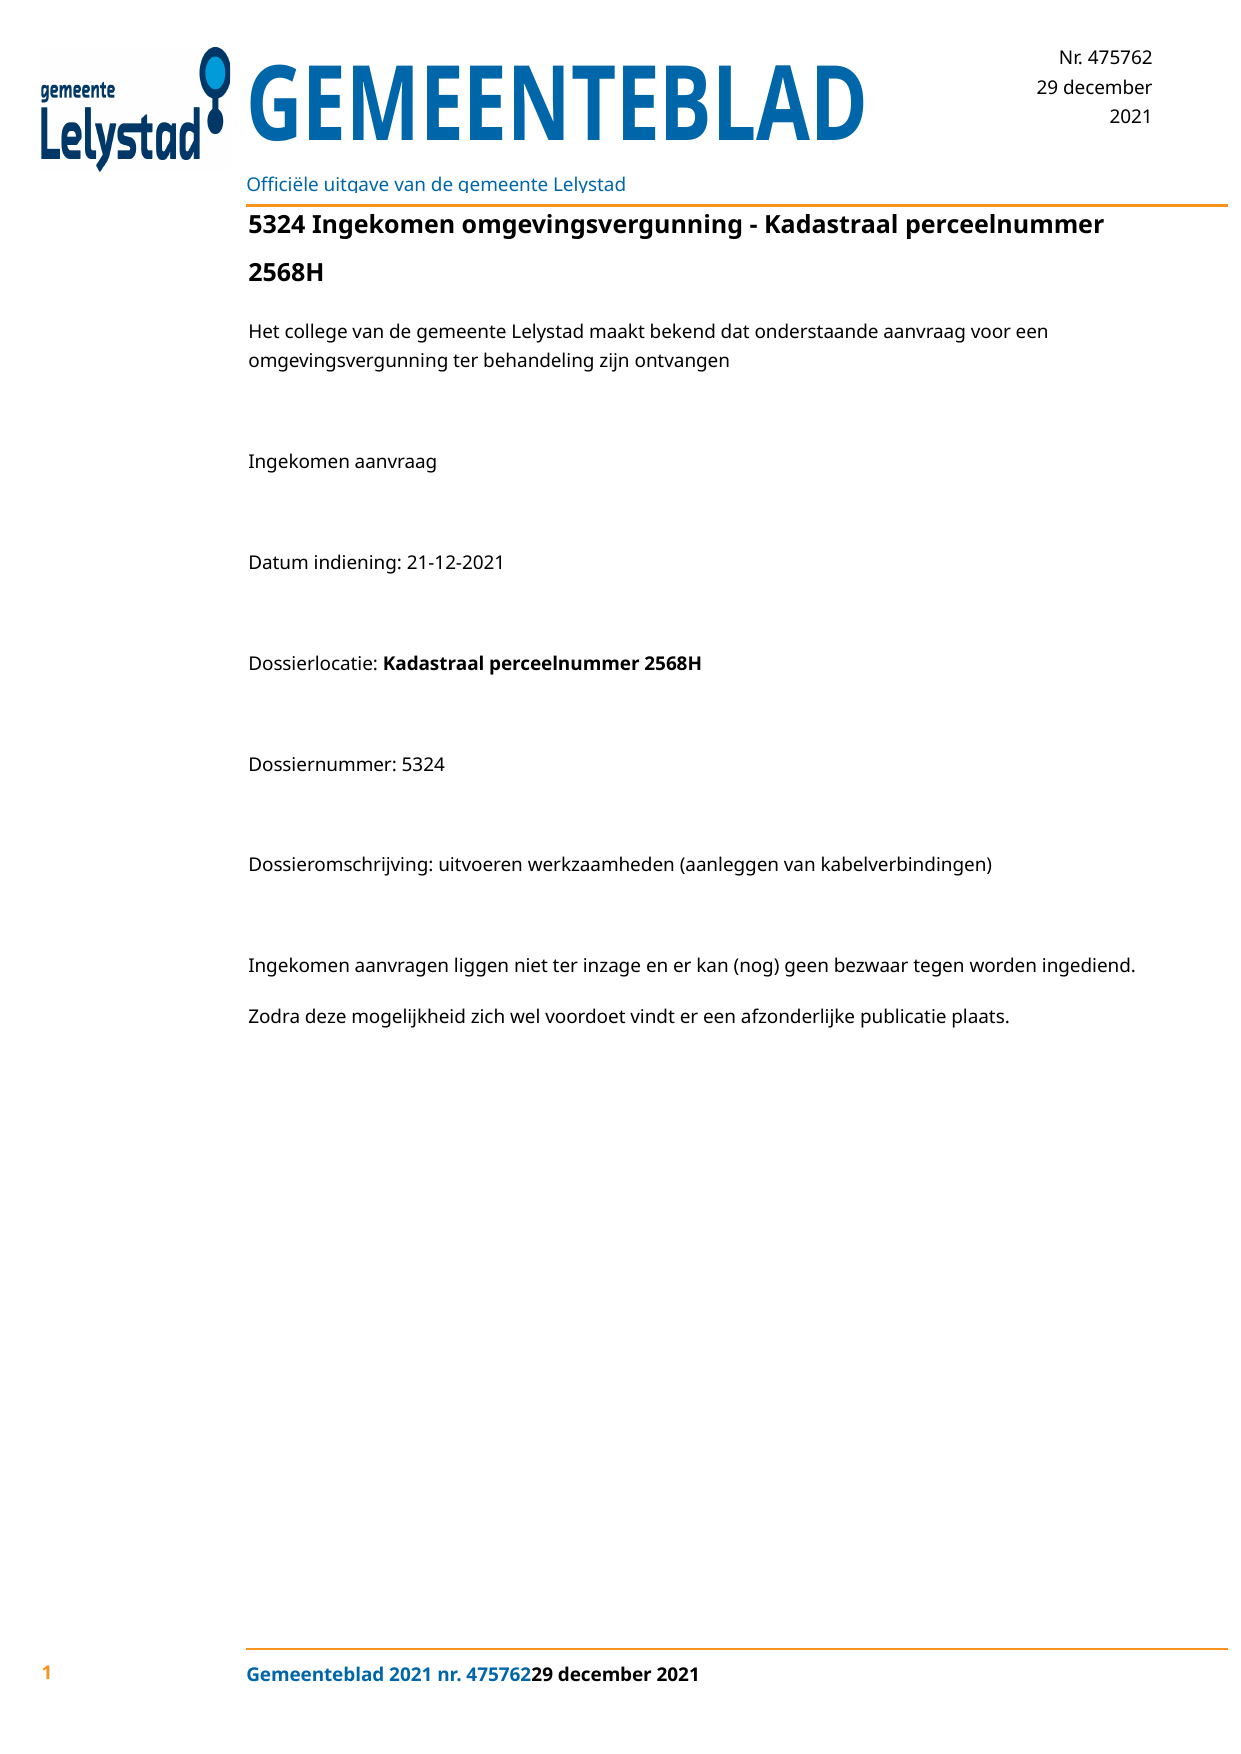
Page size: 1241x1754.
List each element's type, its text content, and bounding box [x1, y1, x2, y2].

text Ingekomen aanvragen liggen niet ter inzage en er kan (nog) geen bezwaar tegen worden ingediend. [248, 952, 1152, 978]
text Dossiernummer: 5324 [248, 751, 1152, 777]
text Dossierlocatie: Kadastraal perceelnummer 2568H [248, 650, 1152, 676]
text 5324 Ingekomen omgevingsvergunning - Kadastraal perceelnummer 2568H [248, 207, 1152, 288]
text Het college van de gemeente Lelystad maakt bekend dat onderstaande aanvraag voor een omgevingsvergunning ter behandeling zijn ontvangen [248, 318, 1152, 373]
text Dossieromschrijving: uitvoeren werkzaamheden (aanleggen van kabelverbindingen) [248, 852, 1152, 877]
text Ingekomen aanvraag [248, 448, 1152, 474]
text Datum indiening: 21-12-2021 [248, 549, 1152, 575]
picture [41, 47, 231, 172]
text Zodra deze mogelijkheid zich wel voordoet vindt er een afzonderlijke publicatie plaats. [248, 1003, 1152, 1029]
